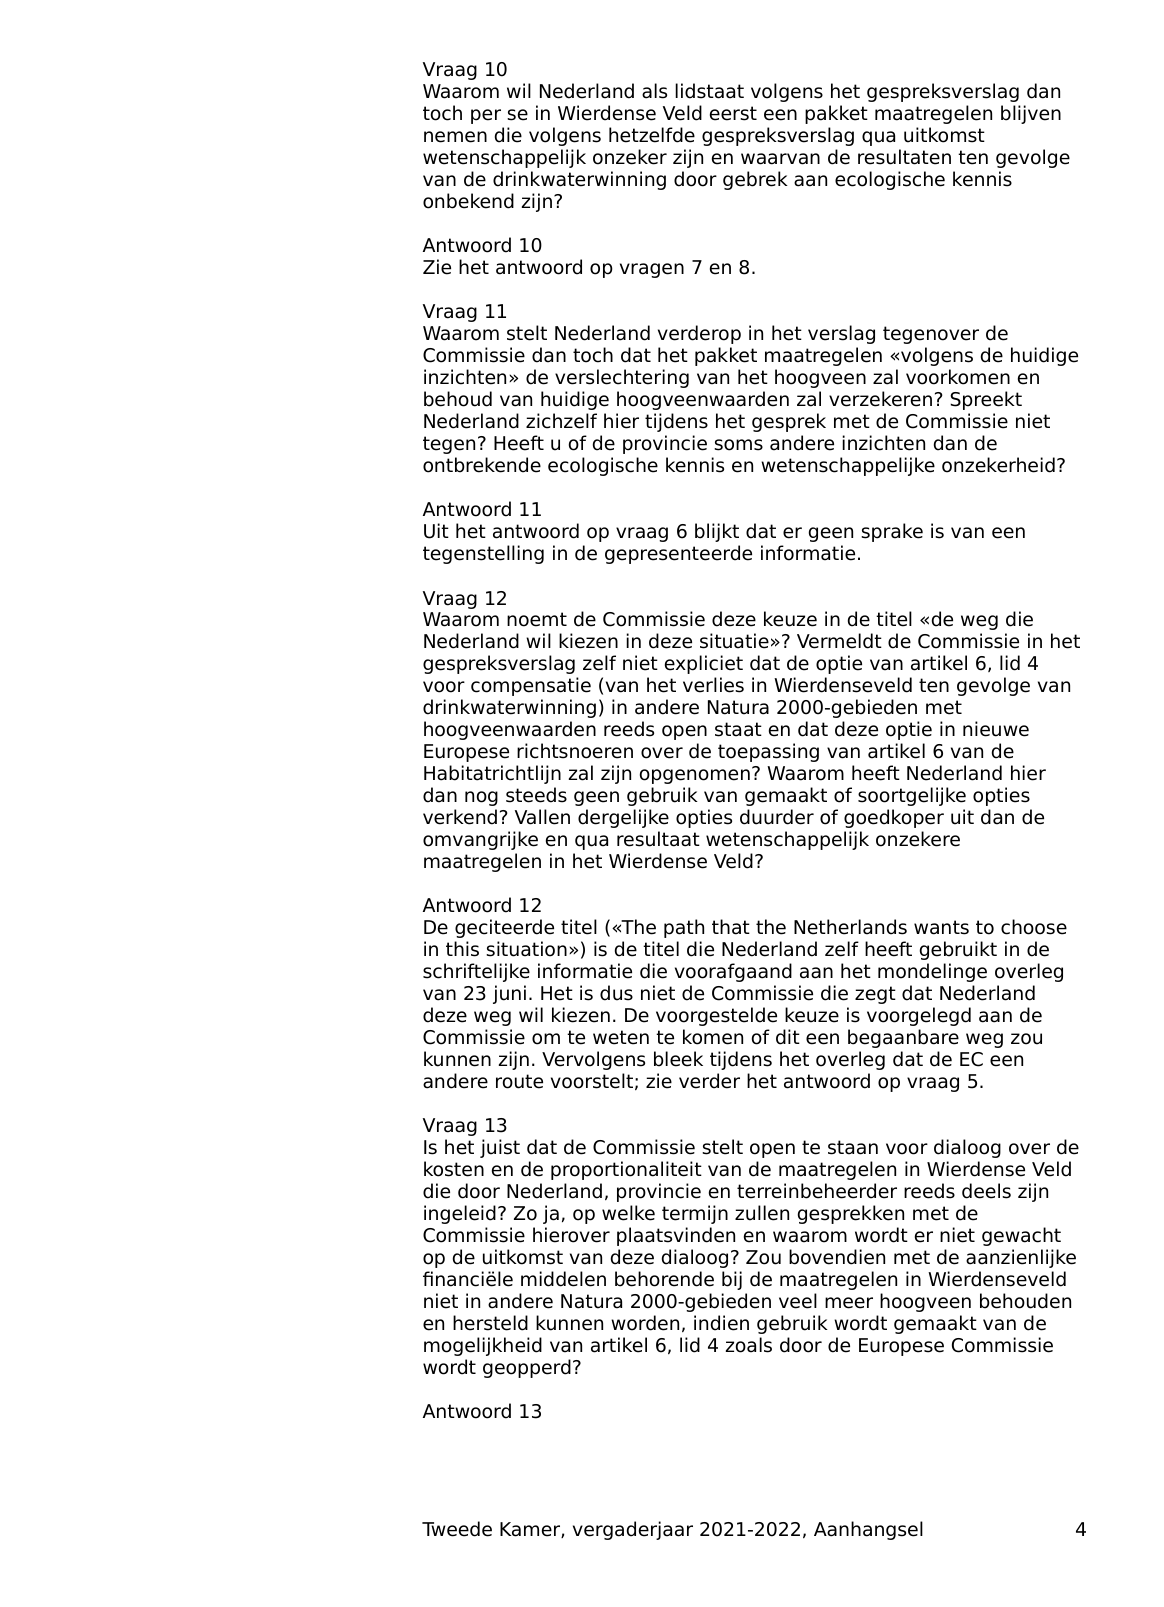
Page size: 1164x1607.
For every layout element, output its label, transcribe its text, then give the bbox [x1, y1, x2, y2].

text Waarom noemt de Commissie deze keuze in de titel «de weg die Nederland wil kiezen in deze situatie»? Vermeldt de Commissie in het gespreksverslag zelf niet expliciet dat de optie van artikel 6, lid 4 voor compensatie (van het verlies in Wierdenseveld ten gevolge van drinkwaterwinning) in andere Natura 2000-gebieden met hoogveenwaarden reeds open staat en dat deze optie in nieuwe Europese richtsnoeren over de toepassing van artikel 6 van de Habitatrichtlijn zal zijn opgenomen? Waarom heeft Nederland hier dan nog steeds geen gebruik van gemaakt of soortgelijke opties verkend? Vallen dergelijke opties duurder of goedkoper uit dan de omvangrijke en qua resultaat wetenschappelijk onzekere maatregelen in het Wierdense Veld? [422, 609, 1087, 873]
text Vraag 12 [422, 587, 1087, 609]
text Vraag 10 [422, 59, 1087, 81]
text Zie het antwoord op vragen 7 en 8. [422, 257, 1087, 279]
text Uit het antwoord op vraag 6 blijkt dat er geen sprake is van een tegenstelling in de gepresenteerde informatie. [422, 521, 1087, 565]
text Is het juist dat de Commissie stelt open te staan voor dialoog over de kosten en de proportionaliteit van de maatregelen in Wierdense Veld die door Nederland, provincie en terreinbeheerder reeds deels zijn ingeleid? Zo ja, op welke termijn zullen gesprekken met de Commissie hierover plaatsvinden en waarom wordt er niet gewacht op de uitkomst van deze dialoog? Zou bovendien met de aanzienlijke financiële middelen behorende bij de maatregelen in Wierdenseveld niet in andere Natura 2000-gebieden veel meer hoogveen behouden en hersteld kunnen worden, indien gebruik wordt gemaakt van de mogelijkheid van artikel 6, lid 4 zoals door de Europese Commissie wordt geopperd? [422, 1137, 1087, 1379]
text Vraag 11 [422, 301, 1087, 323]
text Waarom wil Nederland als lidstaat volgens het gespreksverslag dan toch per se in Wierdense Veld eerst een pakket maatregelen blijven nemen die volgens hetzelfde gespreksverslag qua uitkomst wetenschappelijk onzeker zijn en waarvan de resultaten ten gevolge van de drinkwaterwinning door gebrek aan ecologische kennis onbekend zijn? [422, 81, 1087, 213]
text Antwoord 10 [422, 235, 1087, 257]
text Antwoord 11 [422, 499, 1087, 521]
text Antwoord 13 [422, 1401, 1087, 1423]
text De geciteerde titel («The path that the Netherlands wants to choose in this situation») is de titel die Nederland zelf heeft gebruikt in de schriftelijke informatie die voorafgaand aan het mondelinge overleg van 23 juni. Het is dus niet de Commissie die zegt dat Nederland deze weg wil kiezen. De voorgestelde keuze is voorgelegd aan de Commissie om te weten te komen of dit een begaanbare weg zou kunnen zijn. Vervolgens bleek tijdens het overleg dat de EC een andere route voorstelt; zie verder het antwoord op vraag 5. [422, 917, 1087, 1093]
text Waarom stelt Nederland verderop in het verslag tegenover de Commissie dan toch dat het pakket maatregelen «volgens de huidige inzichten» de verslechtering van het hoogveen zal voorkomen en behoud van huidige hoogveenwaarden zal verzekeren? Spreekt Nederland zichzelf hier tijdens het gesprek met de Commissie niet tegen? Heeft u of de provincie soms andere inzichten dan de ontbrekende ecologische kennis en wetenschappelijke onzekerheid? [422, 323, 1087, 477]
text Antwoord 12 [422, 895, 1087, 917]
text Vraag 13 [422, 1115, 1087, 1137]
